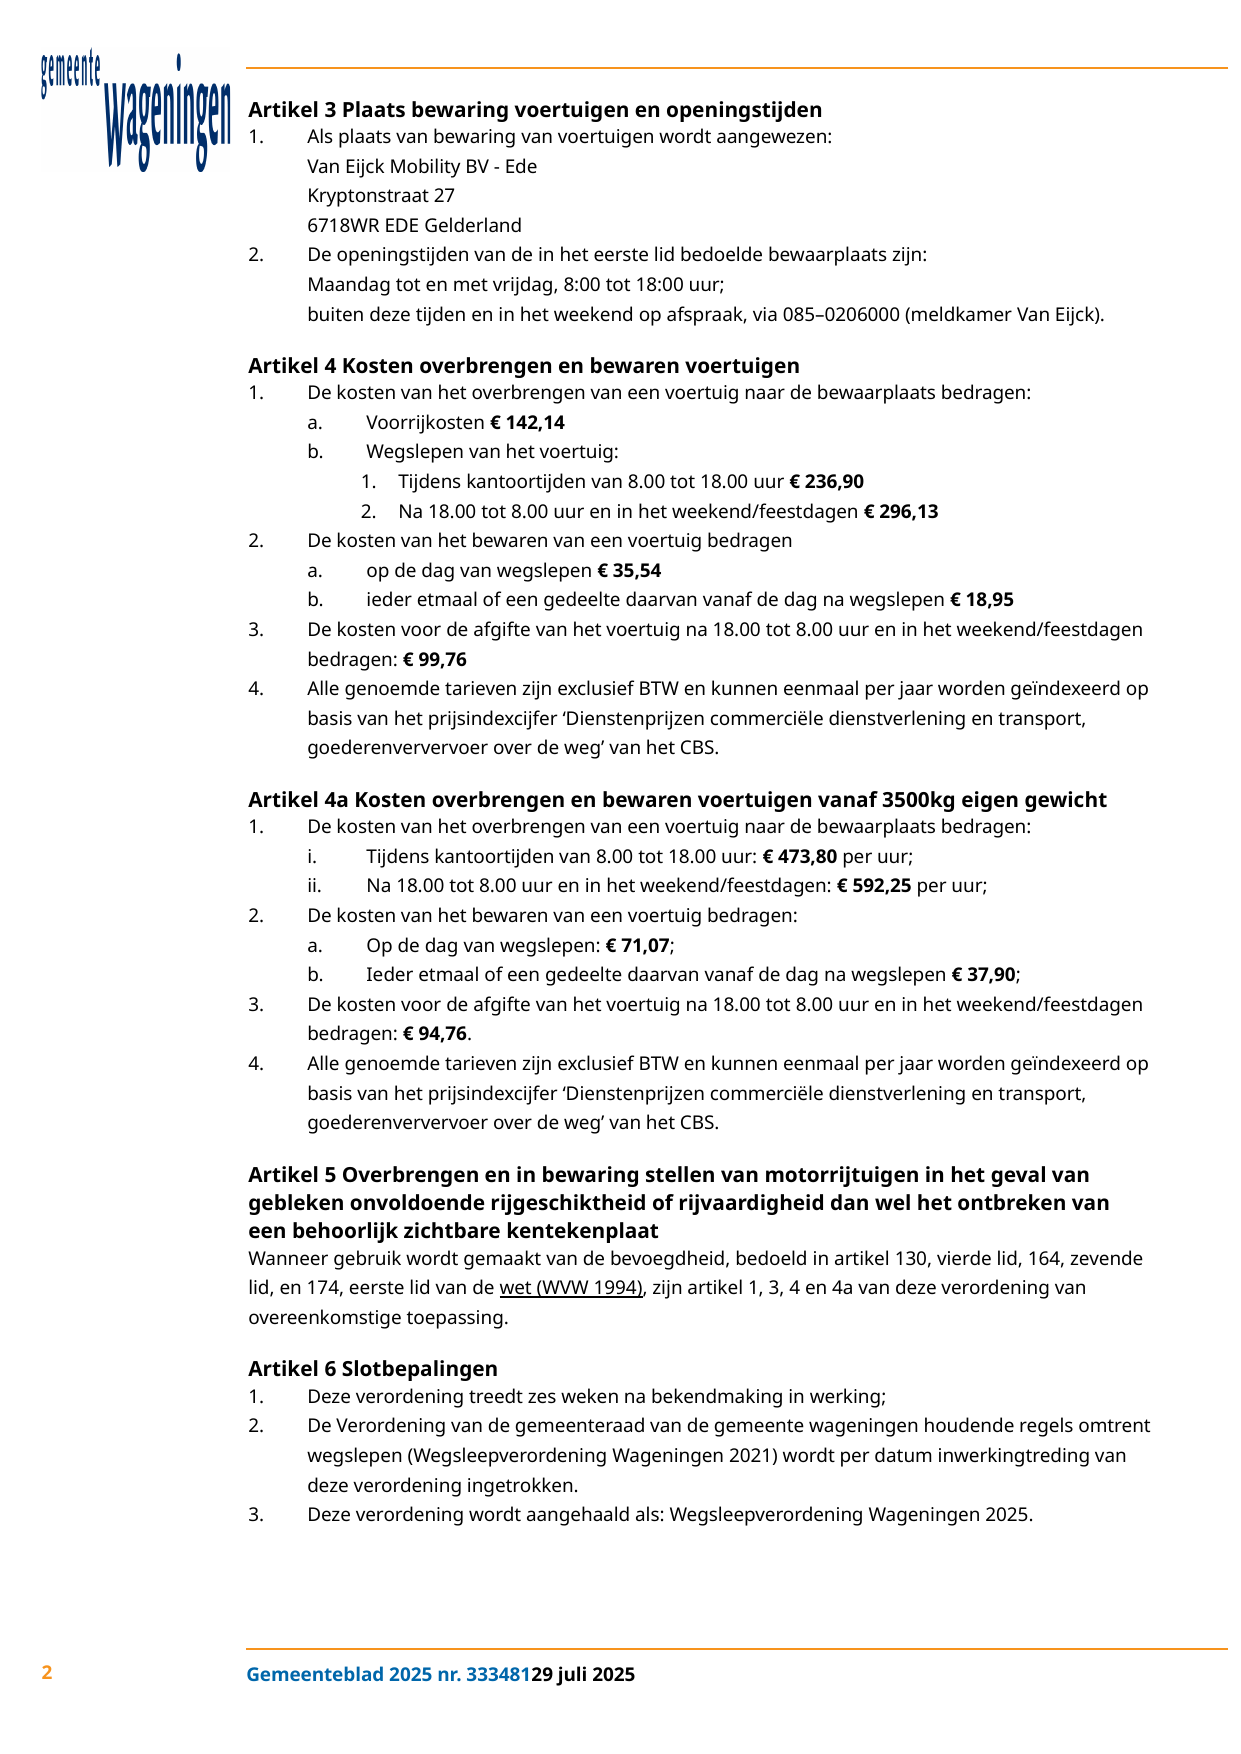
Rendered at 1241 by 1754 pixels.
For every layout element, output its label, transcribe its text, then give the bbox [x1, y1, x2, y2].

list ieder etmaal of een gedeelte daarvan vanaf de dag na wegslepen € 18,95 [307, 587, 1152, 612]
text Artikel 4a Kosten overbrengen en bewaren voertuigen vanaf 3500kg eigen gewicht [248, 785, 1152, 813]
text Artikel 5 Overbrengen en in bewaring stellen van motorrijtuigen in het geval van gebleken onvoldoende rijgeschiktheid of rijvaardigheid dan wel het ontbreken van een behoorlijk zichtbare kentekenplaat [248, 1160, 1152, 1245]
text Artikel 3 Plaats bewaring voertuigen en openingstijden [248, 95, 1152, 123]
list Maandag tot en met vrijdag, 8:00 tot 18:00 uur; [248, 271, 1152, 297]
list Van Eijck Mobility BV - Ede [248, 153, 1152, 178]
list Ieder etmaal of een gedeelte daarvan vanaf de dag na wegslepen € 37,90; [307, 961, 1152, 987]
list De kosten van het bewaren van een voertuig bedragen [248, 527, 1152, 553]
list De kosten voor de afgifte van het voertuig na 18.00 tot 8.00 uur en in het weekend/feestdagen bedragen: € 94,76. [248, 991, 1152, 1046]
list Deze verordening wordt aangehaald als: Wegsleepverordening Wageningen 2025. [248, 1501, 1152, 1527]
list Als plaats van bewaring van voertuigen wordt aangewezen: [248, 123, 1152, 149]
list Op de dag van wegslepen: € 71,07; [307, 932, 1152, 957]
list De kosten van het overbrengen van een voertuig naar de bewaarplaats bedragen: [248, 813, 1152, 839]
list De openingstijden van de in het eerste lid bedoelde bewaarplaats zijn: [248, 242, 1152, 267]
text Wanneer gebruik wordt gemaakt van de bevoegdheid, bedoeld in artikel 130, vierde lid, 164, zevende lid, en 174, eerste lid van de wet (WVW 1994), zijn artikel 1, 3, 4 en 4a van deze verordening van overeenkomstige toepassing. [248, 1245, 1152, 1330]
list De kosten van het bewaren van een voertuig bedragen: [248, 902, 1152, 928]
list Alle genoemde tarieven zijn exclusief BTW en kunnen eenmaal per jaar worden geïndexeerd op basis van het prijsindexcijfer ‘Dienstenprijzen commerciële dienstverlening en transport, goederenververvoer over de weg’ van het CBS. [248, 675, 1152, 760]
list De Verordening van de gemeenteraad van de gemeente wageningen houdende regels omtrent wegslepen (Wegsleepverordening Wageningen 2021) wordt per datum inwerkingtreding van deze verordening ingetrokken. [248, 1413, 1152, 1497]
list Tijdens kantoortijden van 8.00 tot 18.00 uur € 236,90 [361, 468, 1152, 494]
list De kosten van het overbrengen van een voertuig naar de bewaarplaats bedragen: [248, 379, 1152, 405]
list Deze verordening treedt zes weken na bekendmaking in werking; [248, 1383, 1152, 1409]
list Alle genoemde tarieven zijn exclusief BTW en kunnen eenmaal per jaar worden geïndexeerd op basis van het prijsindexcijfer ‘Dienstenprijzen commerciële dienstverlening en transport, goederenververvoer over de weg’ van het CBS. [248, 1050, 1152, 1135]
list Kryptonstraat 27 [248, 182, 1152, 208]
list buiten deze tijden en in het weekend op afspraak, via 085–0206000 (meldkamer Van Eijck). [248, 301, 1152, 326]
text Artikel 6 Slotbepalingen [248, 1354, 1152, 1383]
picture [41, 47, 231, 172]
text Artikel 4 Kosten overbrengen en bewaren voertuigen [248, 351, 1152, 379]
list De kosten voor de afgifte van het voertuig na 18.00 tot 8.00 uur en in het weekend/feestdagen bedragen: € 99,76 [248, 616, 1152, 672]
list Na 18.00 tot 8.00 uur en in het weekend/feestdagen € 296,13 [361, 498, 1152, 524]
list op de dag van wegslepen € 35,54 [307, 557, 1152, 583]
list Voorrijkosten € 142,14 [307, 409, 1152, 435]
list Tijdens kantoortijden van 8.00 tot 18.00 uur: € 473,80 per uur; [307, 843, 1152, 869]
list 6718WR EDE Gelderland [248, 212, 1152, 238]
list Na 18.00 tot 8.00 uur en in het weekend/feestdagen: € 592,25 per uur; [307, 873, 1152, 898]
list Wegslepen van het voertuig: [307, 439, 1152, 464]
